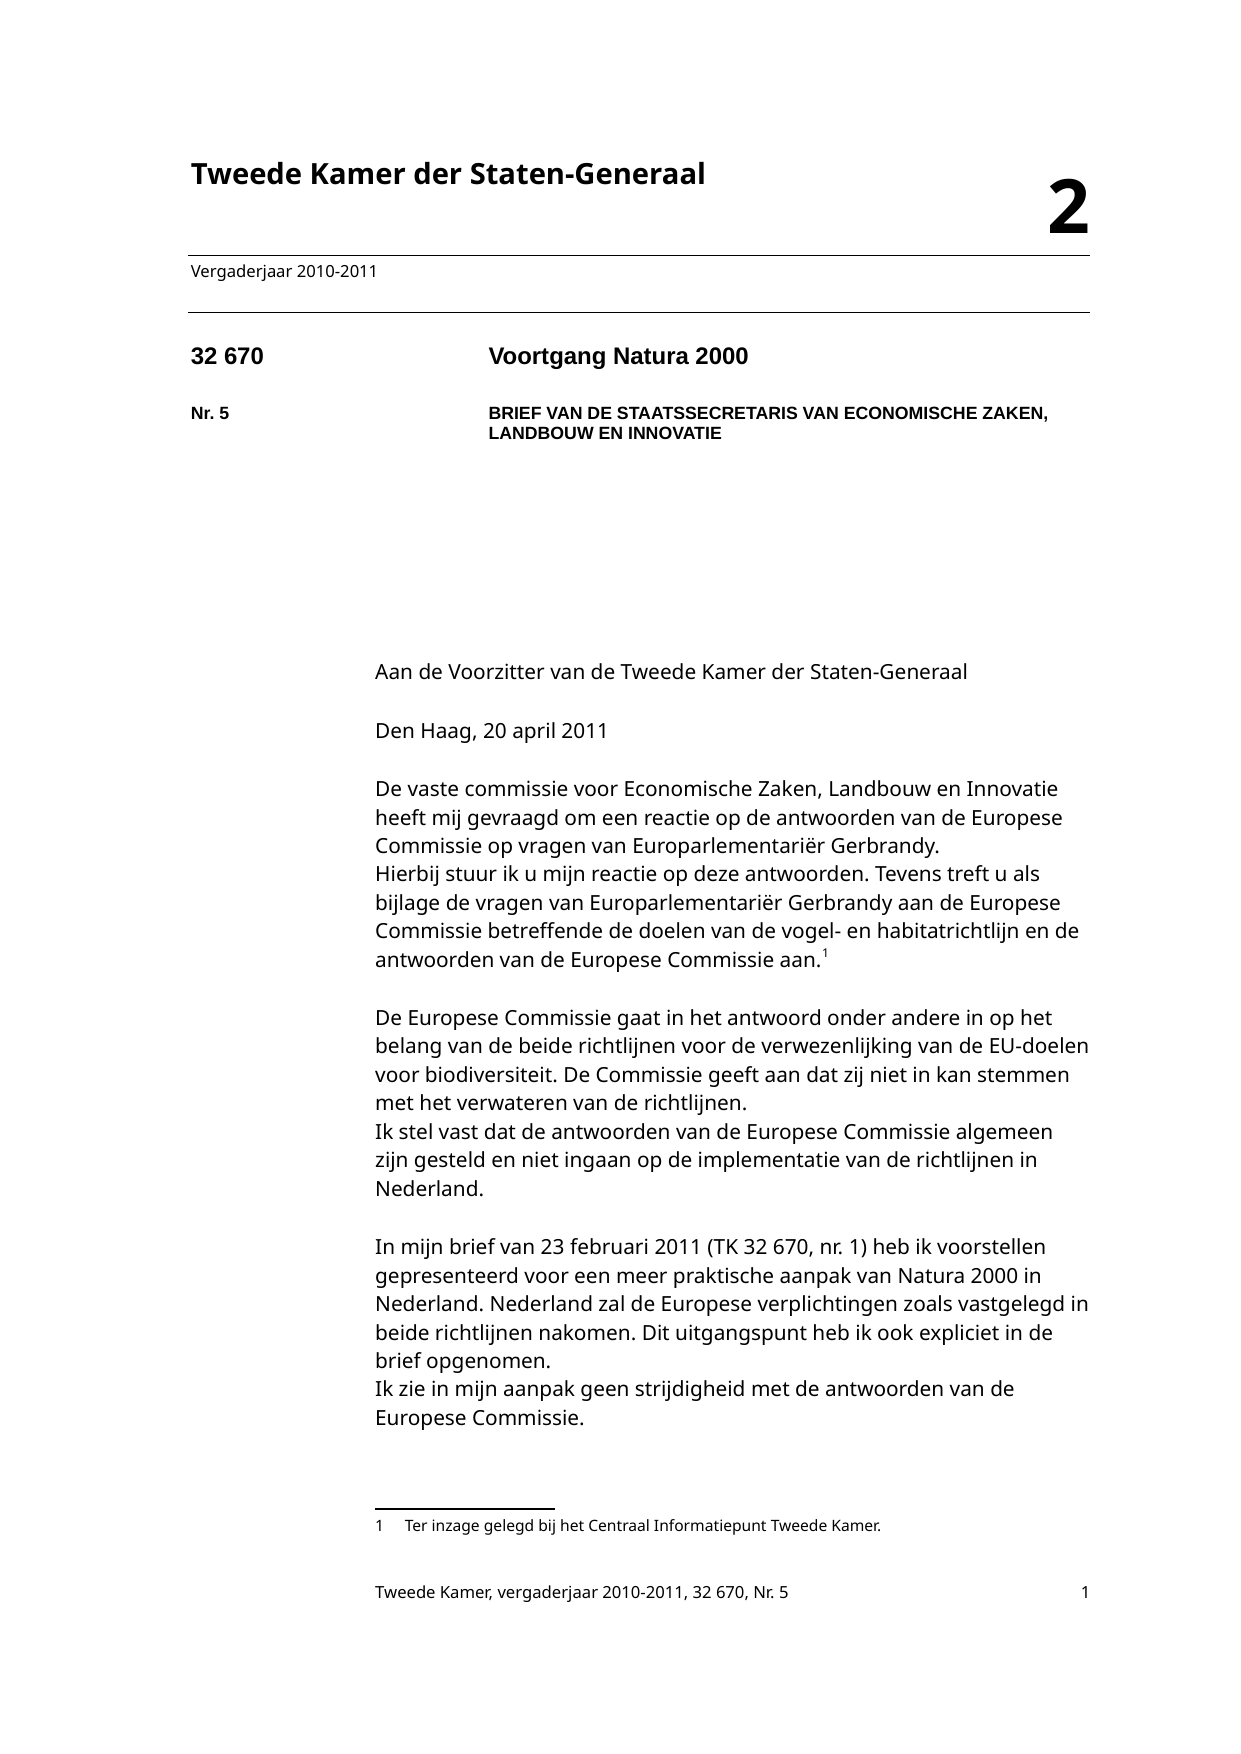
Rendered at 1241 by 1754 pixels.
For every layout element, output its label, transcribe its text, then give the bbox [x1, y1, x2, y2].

table_header Tweede Kamer der Staten-Generaal [188, 150, 909, 255]
table_cell Nr. 5 [188, 399, 485, 539]
text Hierbij stuur ik u mijn reactie op deze antwoorden. Tevens treft u als bijlage de vragen van Europarlementariër Gerbrandy aan de Europese Commissie betreffende de doelen van de vogel- en habitatrichtlijn en de antwoorden van de Europese Commissie aan. [375, 859, 1090, 973]
table_cell Vergaderjaar 2010-2011 [188, 256, 485, 312]
table_cell [188, 313, 485, 339]
text De Europese Commissie gaat in het antwoord onder andere in op het belang van de beide richtlijnen voor de verwezenlijking van de EU-doelen voor biodiversiteit. De Commissie geeft aan dat zij niet in kan stemmen met het verwateren van de richtlijnen. [375, 1003, 1090, 1117]
text Ik stel vast dat de antwoorden van de Europese Commissie algemeen zijn gesteld en niet ingaan op de implementatie van de richtlijnen in Nederland. [375, 1117, 1090, 1202]
text Den Haag, 20 april 2011 [375, 716, 1090, 744]
text In mijn brief van 23 februari 2011 (TK 32 670, nr. 1) heb ik voorstellen gepresenteerd voor een meer praktische aanpak van Natura 2000 in Nederland. Nederland zal de Europese verplichtingen zoals vastgelegd in beide richtlijnen nakomen. Dit uitgangspunt heb ik ook expliciet in de brief opgenomen. [375, 1232, 1090, 1374]
table_cell [485, 313, 1090, 339]
table_cell BRIEF VAN DE STAATSSECRETARIS VAN ECONOMISCHE ZAKEN, LANDBOUW EN INNOVATIE [485, 399, 1090, 539]
text Aan de Voorzitter van de Tweede Kamer der Staten-Generaal [375, 657, 1090, 686]
text Ik zie in mijn aanpak geen strijdigheid met de antwoorden van de Europese Commissie. [375, 1374, 1090, 1431]
text De vaste commissie voor Economische Zaken, Landbouw en Innovatie heeft mij gevraagd om een reactie op de antwoorden van de Europese Commissie op vragen van Europarlementariër Gerbrandy. [375, 774, 1090, 859]
table_cell 32 670 [188, 339, 485, 399]
table_cell Voortgang Natura 2000 [485, 339, 1090, 399]
table_header 2 [910, 150, 1090, 255]
text Ter inzage gelegd bij het Centraal Informatiepunt Tweede Kamer. [375, 1508, 1090, 1536]
table_cell [485, 256, 1090, 312]
